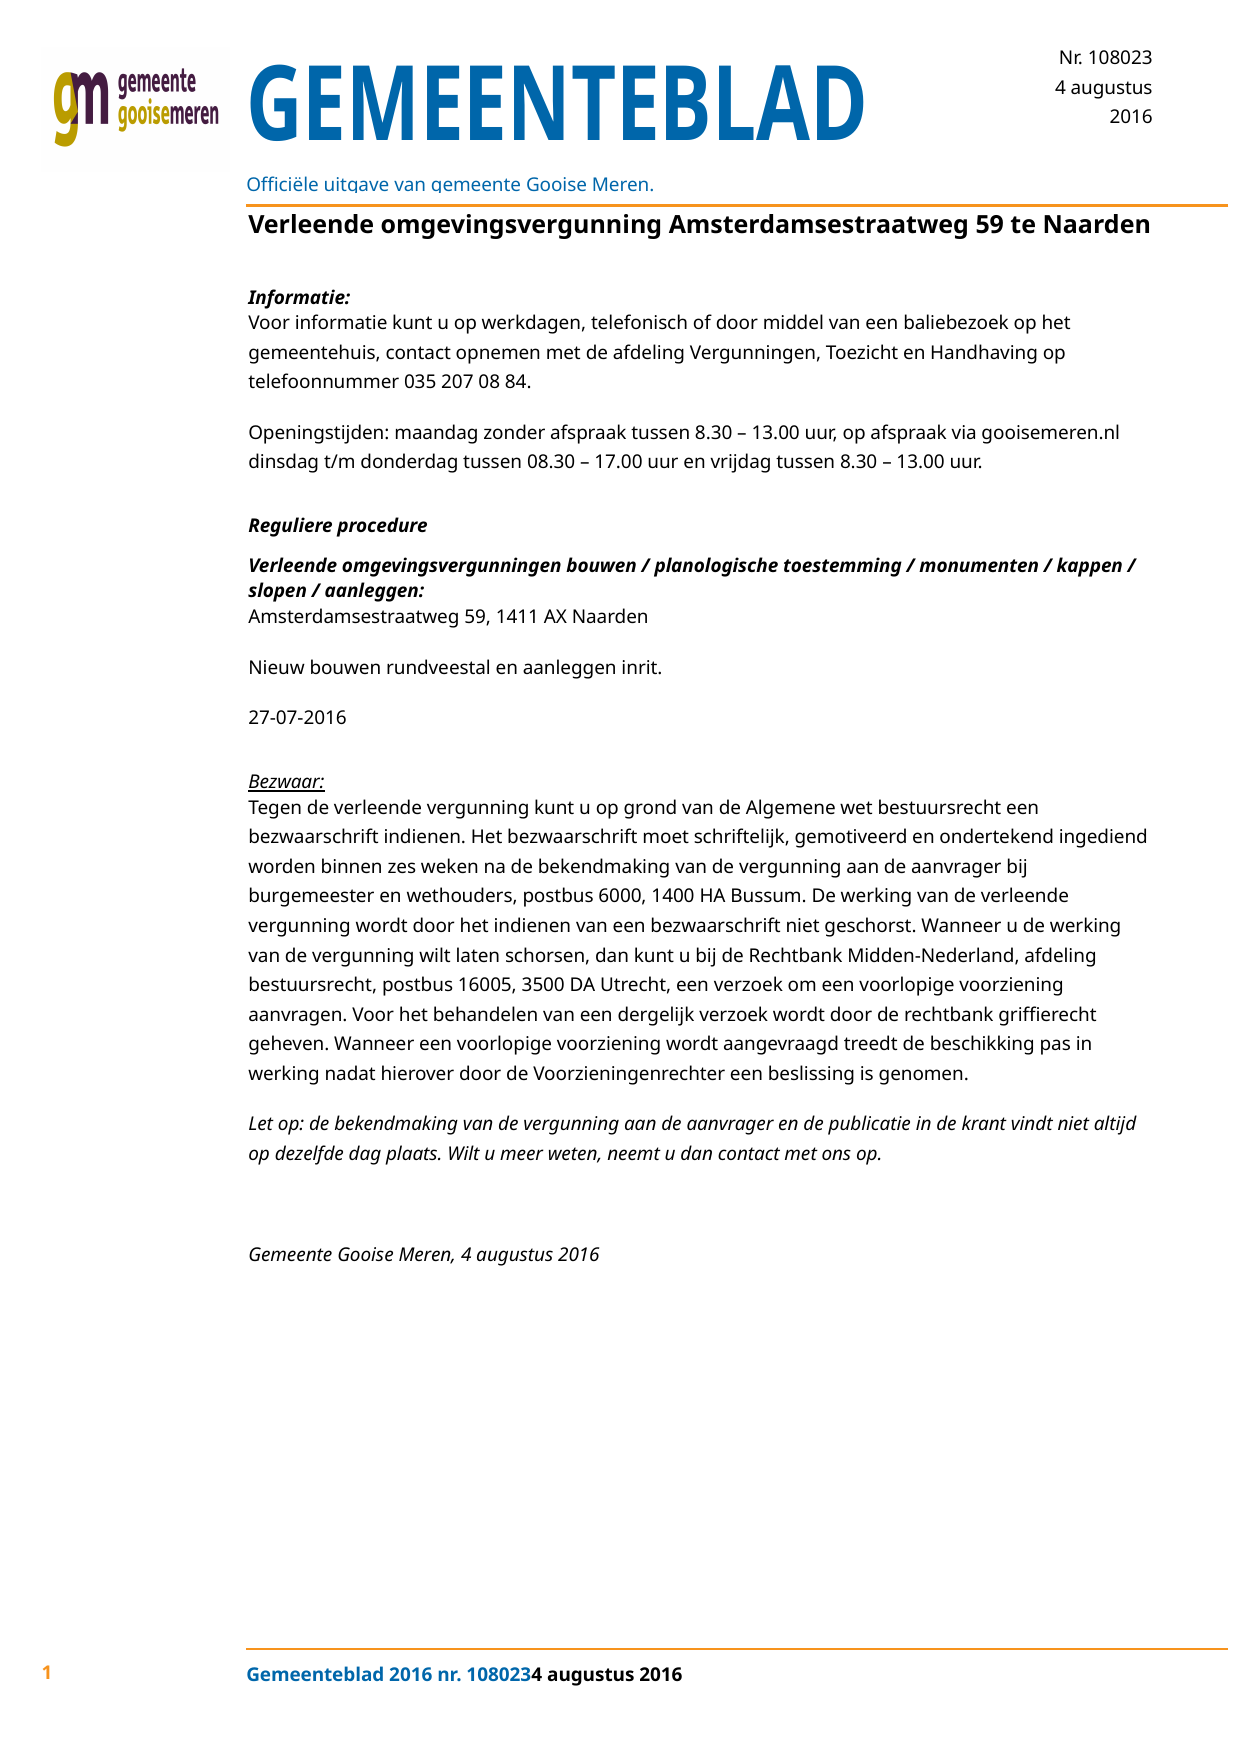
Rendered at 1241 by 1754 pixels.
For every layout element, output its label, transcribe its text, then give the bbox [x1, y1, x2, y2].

text Bezwaar: [248, 768, 1152, 794]
text Tegen de verleende vergunning kunt u op grond van de Algemene wet bestuursrecht een bezwaarschrift indienen. Het bezwaarschrift moet schriftelijk, gemotiveerd en ondertekend ingediend worden binnen zes weken na de bekendmaking van de vergunning aan de aanvrager bij burgemeester en wethouders, postbus 6000, 1400 HA Bussum. De werking van de verleende vergunning wordt door het indienen van een bezwaarschrift niet geschorst. Wanneer u de werking van de vergunning wilt laten schorsen, dan kunt u bij de Rechtbank Midden-Nederland, afdeling bestuursrecht, postbus 16005, 3500 DA Utrecht, een verzoek om een voorlopige voorziening aanvragen. Voor het behandelen van een dergelijk verzoek wordt door de rechtbank griffierecht geheven. Wanneer een voorlopige voorziening wordt aangevraagd treedt de beschikking pas in werking nadat hierover door de Voorzieningenrechter een beslissing is genomen. [248, 794, 1152, 1086]
text Openingstijden: maandag zonder afspraak tussen 8.30 – 13.00 uur, op afspraak via gooisemeren.nl dinsdag t/m donderdag tussen 08.30 – 17.00 uur en vrijdag tussen 8.30 – 13.00 uur. [248, 419, 1152, 474]
text Verleende omgevingsvergunning Amsterdamsestraatweg 59 te Naarden [248, 207, 1152, 241]
text Gemeente Gooise Meren, 4 augustus 2016 [248, 1241, 1152, 1267]
text Voor informatie kunt u op werkdagen, telefonisch of door middel van een baliebezoek op het gemeentehuis, contact opnemen met de afdeling Vergunningen, Toezicht en Handhaving op telefoonnummer 035 207 08 84. [248, 309, 1152, 394]
text 27-07-2016 [248, 704, 1152, 730]
text Verleende omgevingsvergunningen bouwen / planologische toestemming / monumenten / kappen / slopen / aanleggen: [248, 552, 1152, 603]
text Let op: de bekendmaking van de vergunning aan de aanvrager en de publicatie in de krant vindt niet altijd op dezelfde dag plaats. Wilt u meer weten, neemt u dan contact met ons op. [248, 1111, 1152, 1166]
text Reguliere procedure [248, 513, 1152, 538]
text Informatie: [248, 284, 1152, 309]
text Amsterdamsestraatweg 59, 1411 AX Naarden [248, 603, 1152, 629]
text Nieuw bouwen rundveestal en aanleggen inrit. [248, 654, 1152, 679]
picture [41, 47, 231, 172]
